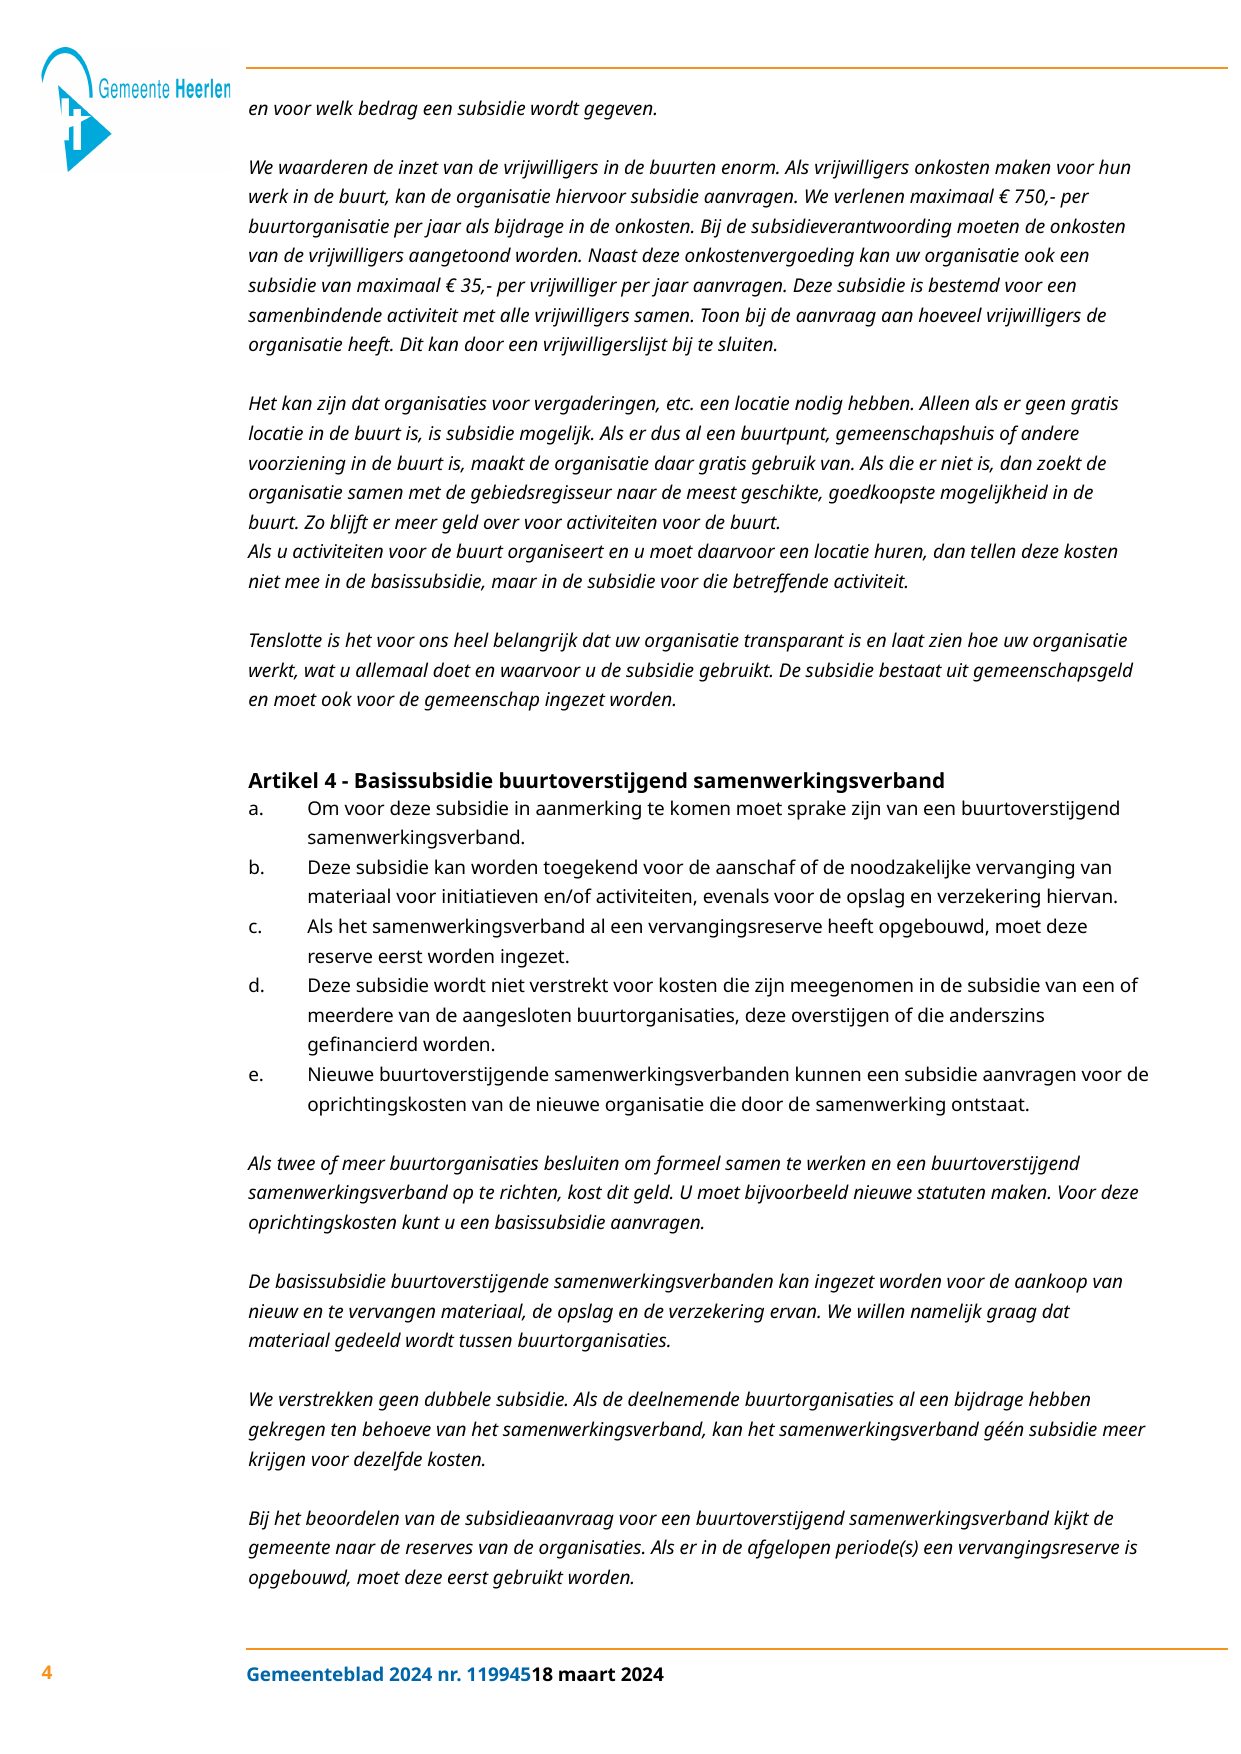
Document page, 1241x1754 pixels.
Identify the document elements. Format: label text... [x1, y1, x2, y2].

picture [41, 47, 231, 172]
text Als twee of meer buurtorganisaties besluiten om formeel samen te werken en een buurtoverstijgend samenwerkingsverband op te richten, kost dit geld. U moet bijvoorbeeld nieuwe statuten maken. Voor deze oprichtingskosten kunt u een basissubsidie aanvragen. [248, 1150, 1152, 1235]
list Nieuwe buurtoverstijgende samenwerkingsverbanden kunnen een subsidie aanvragen voor de oprichtingskosten van de nieuwe organisatie die door de samenwerking ontstaat. [248, 1061, 1152, 1116]
list Deze subsidie wordt niet verstrekt voor kosten die zijn meegenomen in de subsidie van een of meerdere van de aangesloten buurtorganisaties, deze overstijgen of die anderszins gefinancierd worden. [248, 972, 1152, 1057]
list Om voor deze subsidie in aanmerking te komen moet sprake zijn van een buurtoverstijgend samenwerkingsverband. [248, 795, 1152, 850]
text De basissubsidie buurtoverstijgende samenwerkingsverbanden kan ingezet worden voor de aankoop van nieuw en te vervangen materiaal, de opslag en de verzekering ervan. We willen namelijk graag dat materiaal gedeeld wordt tussen buurtorganisaties. [248, 1268, 1152, 1353]
picture [41, 47, 59, 70]
text Tenslotte is het voor ons heel belangrijk dat uw organisatie transparant is en laat zien hoe uw organisatie werkt, wat u allemaal doet en waarvoor u de subsidie gebruikt. De subsidie bestaat uit gemeenschapsgeld en moet ook voor de gemeenschap ingezet worden. [248, 627, 1152, 712]
text Artikel 4 - Basissubsidie buurtoverstijgend samenwerkingsverband [248, 766, 1152, 795]
text en voor welk bedrag een subsidie wordt gegeven. [248, 95, 1152, 121]
text Als u activiteiten voor de buurt organiseert en u moet daarvoor een locatie huren, dan tellen deze kosten niet mee in de basissubsidie, maar in de subsidie voor die betreffende activiteit. [248, 538, 1152, 594]
text We waarderen de inzet van de vrijwilligers in de buurten enorm. Als vrijwilligers onkosten maken voor hun werk in de buurt, kan de organisatie hiervoor subsidie aanvragen. We verlenen maximaal € 750,- per buurtorganisatie per jaar als bijdrage in de onkosten. Bij de subsidieverantwoording moeten de onkosten van de vrijwilligers aangetoond worden. Naast deze onkostenvergoeding kan uw organisatie ook een subsidie van maximaal € 35,- per vrijwilliger per jaar aanvragen. Deze subsidie is bestemd voor een samenbindende activiteit met alle vrijwilligers samen. Toon bij de aanvraag aan hoeveel vrijwilligers de organisatie heeft. Dit kan door een vrijwilligerslijst bij te sluiten. [248, 154, 1152, 357]
list Deze subsidie kan worden toegekend voor de aanschaf of de noodzakelijke vervanging van materiaal voor initiatieven en/of activiteiten, evenals voor de opslag en verzekering hiervan. [248, 854, 1152, 909]
text We verstrekken geen dubbele subsidie. Als de deelnemende buurtorganisaties al een bijdrage hebben gekregen ten behoeve van het samenwerkingsverband, kan het samenwerkingsverband géén subsidie meer krijgen voor dezelfde kosten. [248, 1387, 1152, 1471]
text Bij het beoordelen van de subsidieaanvraag voor een buurtoverstijgend samenwerkingsverband kijkt de gemeente naar de reserves van de organisaties. Als er in de afgelopen periode(s) een vervangingsreserve is opgebouwd, moet deze eerst gebruikt worden. [248, 1505, 1152, 1590]
list Als het samenwerkingsverband al een vervangingsreserve heeft opgebouwd, moet deze reserve eerst worden ingezet. [248, 913, 1152, 968]
text Het kan zijn dat organisaties voor vergaderingen, etc. een locatie nodig hebben. Alleen als er geen gratis locatie in de buurt is, is subsidie mogelijk. Als er dus al een buurtpunt, gemeenschapshuis of andere voorziening in de buurt is, maakt de organisatie daar gratis gebruik van. Als die er niet is, dan zoekt de organisatie samen met de gebiedsregisseur naar de meest geschikte, goedkoopste mogelijkheid in de buurt. Zo blijft er meer geld over voor activiteiten voor de buurt. [248, 391, 1152, 535]
